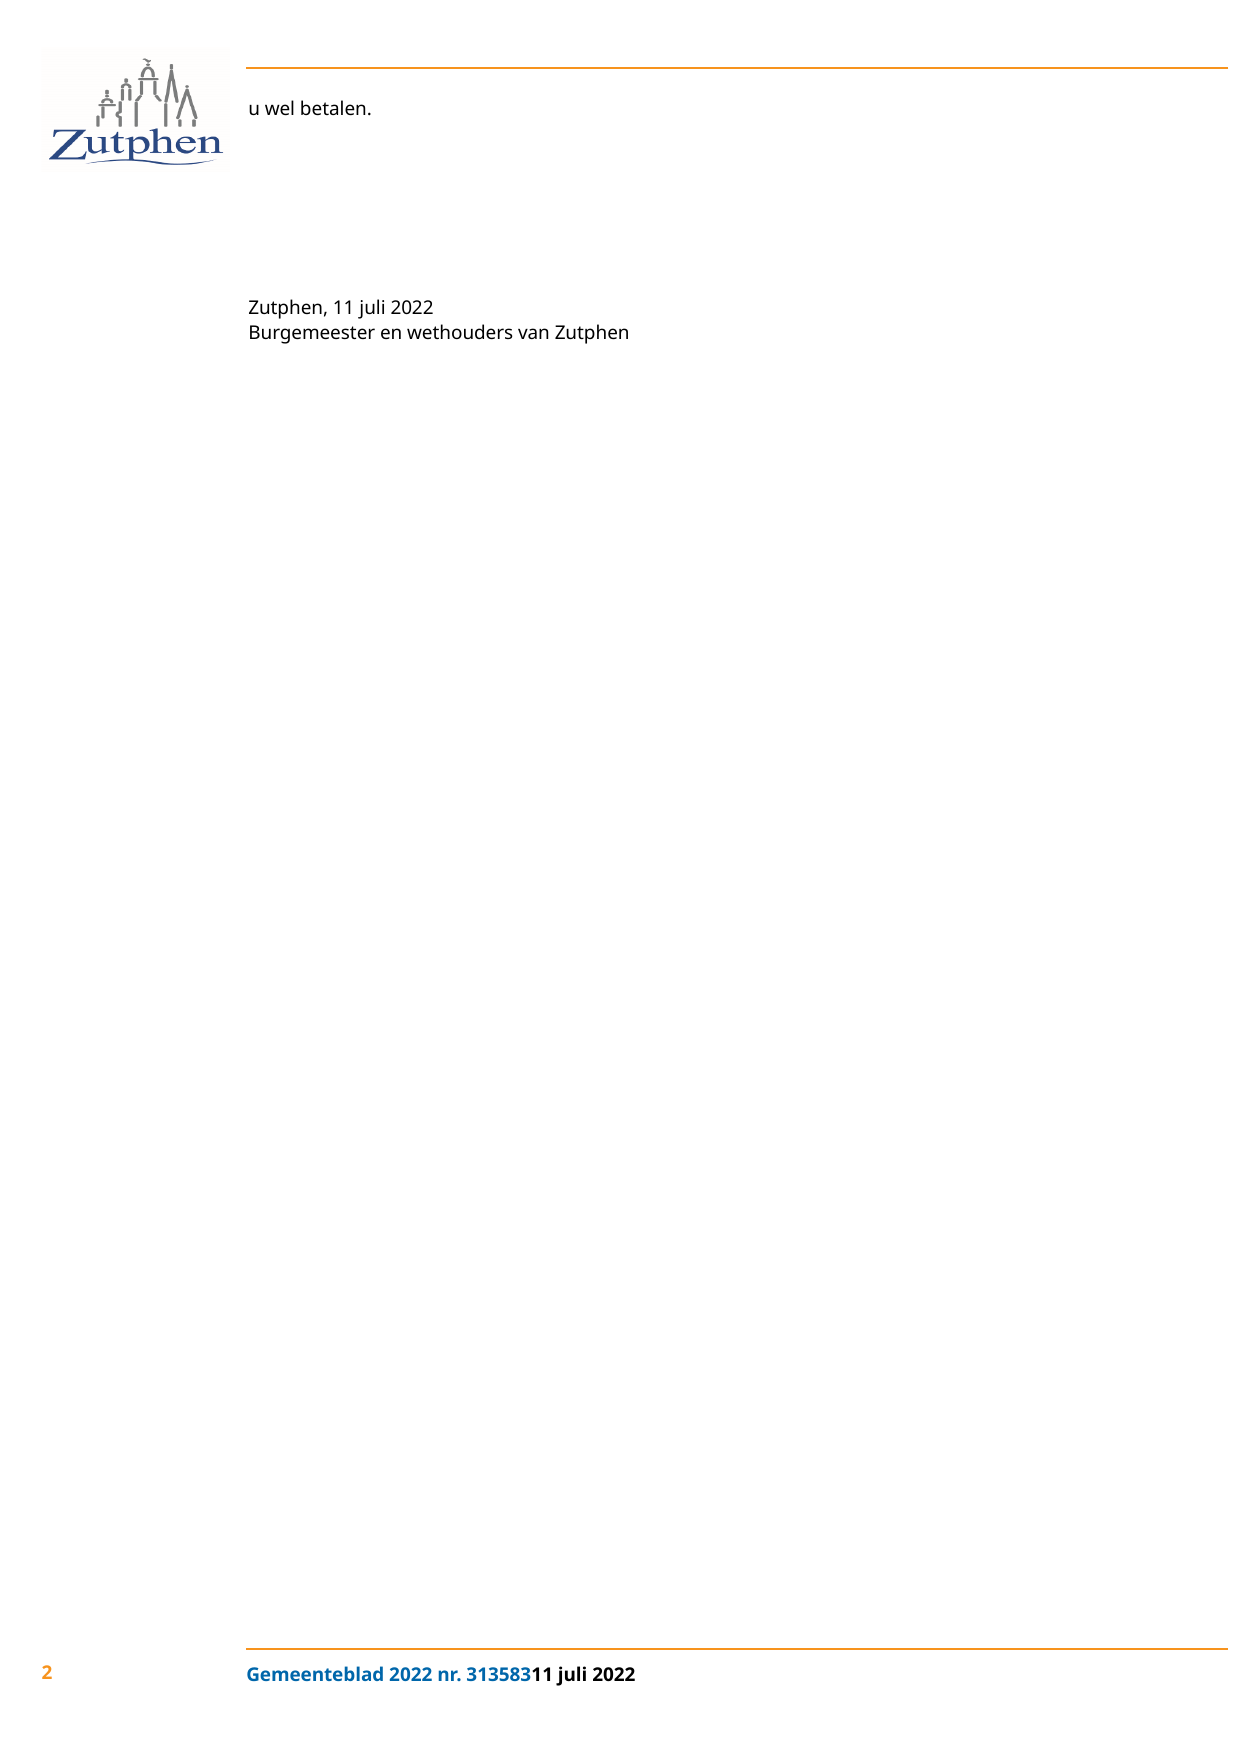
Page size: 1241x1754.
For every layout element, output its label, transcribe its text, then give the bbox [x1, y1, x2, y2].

picture [41, 47, 231, 172]
text Burgemeester en wethouders van Zutphen [248, 319, 1152, 345]
text u wel betalen. [248, 95, 1152, 121]
text Zutphen, 11 juli 2022 [248, 294, 1152, 319]
